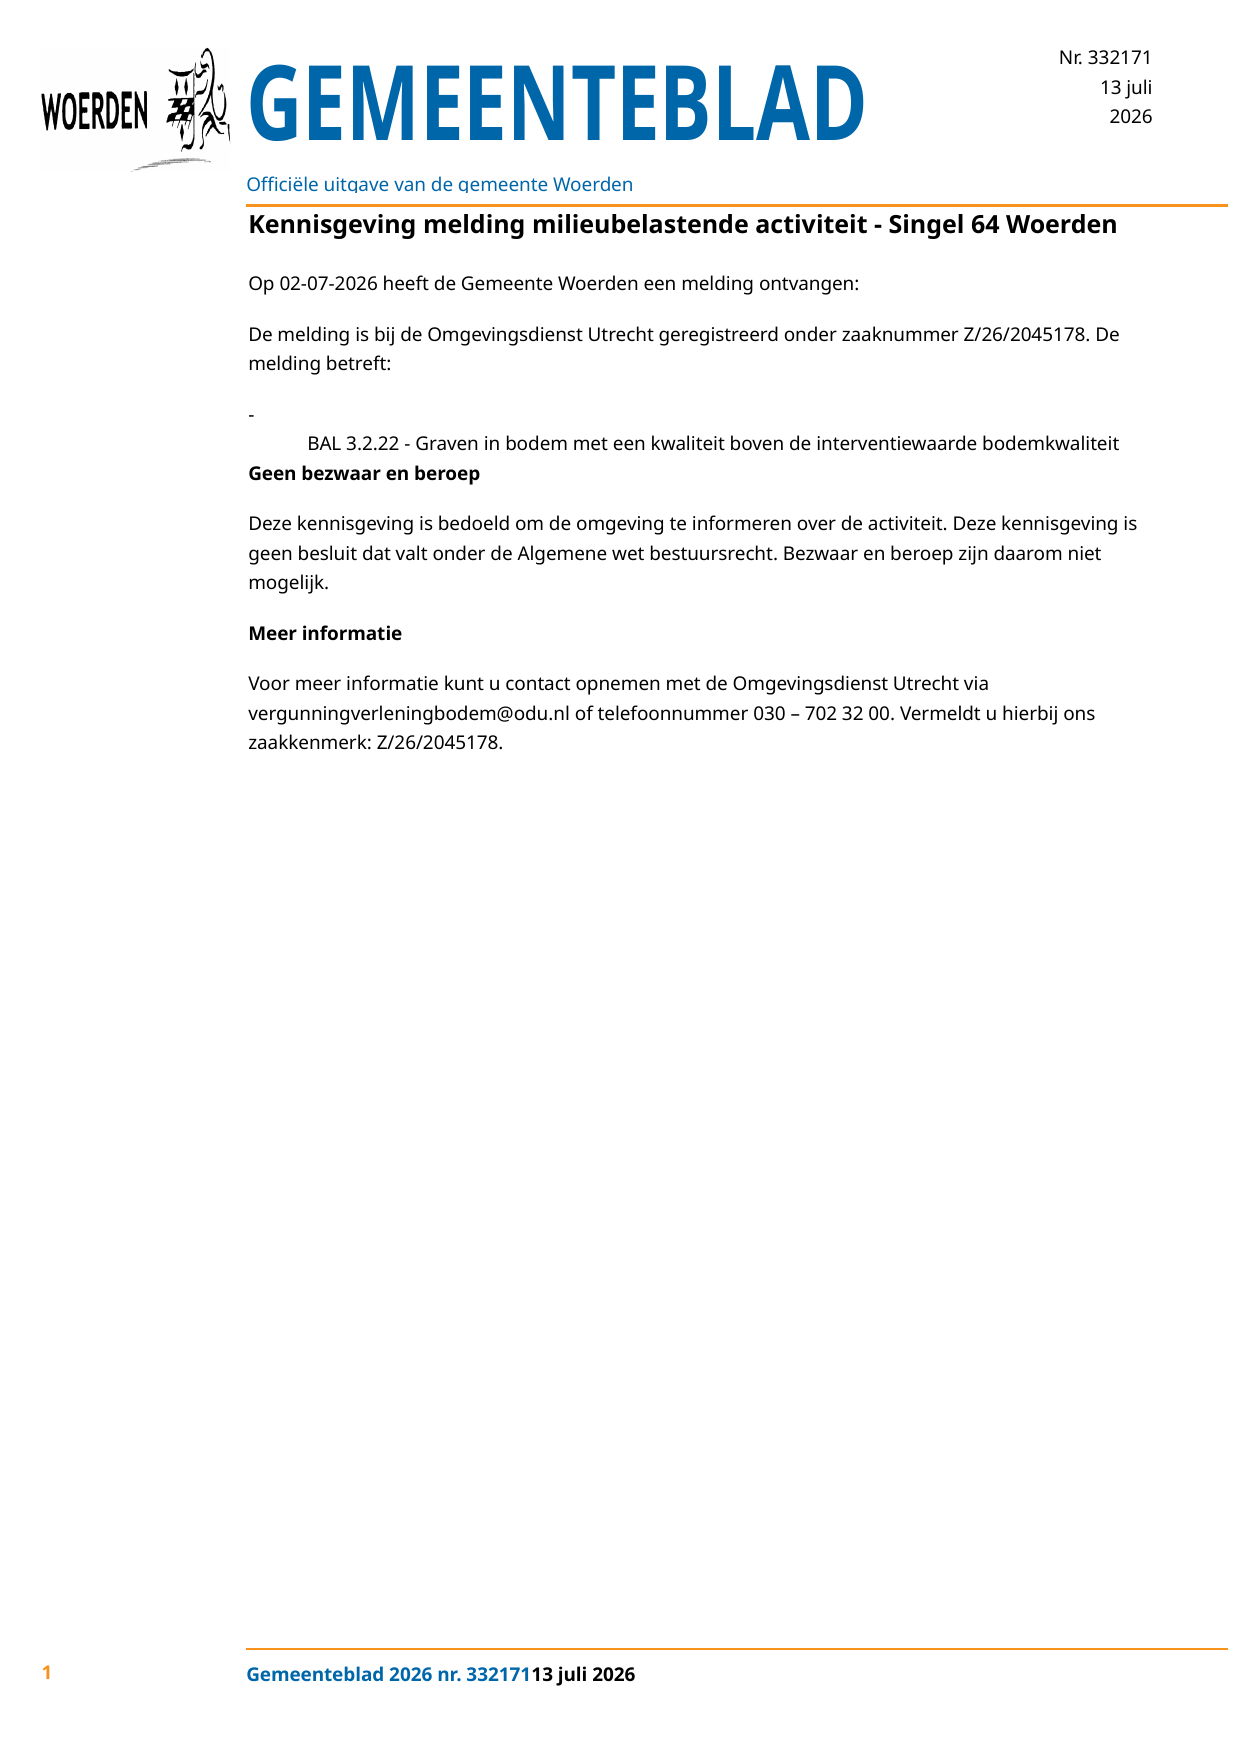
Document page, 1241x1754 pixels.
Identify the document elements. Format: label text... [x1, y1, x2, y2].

text Kennisgeving melding milieubelastende activiteit - Singel 64 Woerden [248, 207, 1152, 241]
text Voor meer informatie kunt u contact opnemen met de Omgevingsdienst Utrecht via vergunningverleningbodem@odu.nl of telefoonnummer 030 – 702 32 00. Vermeldt u hierbij ons zaakkenmerk: Z/26/2045178. [248, 670, 1152, 755]
text Deze kennisgeving is bedoeld om de omgeving te informeren over de activiteit. Deze kennisgeving is geen besluit dat valt onder de Algemene wet bestuursrecht. Bezwaar en beroep zijn daarom niet mogelijk. [248, 510, 1152, 595]
text Geen bezwaar en beroep [248, 460, 1152, 486]
text De melding is bij de Omgevingsdienst Utrecht geregistreerd onder zaaknummer Z/26/2045178. De melding betreft: [248, 321, 1152, 376]
text Meer informatie [248, 620, 1152, 646]
list BAL 3.2.22 - Graven in bodem met een kwaliteit boven de interventiewaarde bodemkwaliteit [248, 430, 1152, 456]
picture [41, 47, 231, 172]
text Op 02-07-2026 heeft de Gemeente Woerden een melding ontvangen: [248, 270, 1152, 296]
